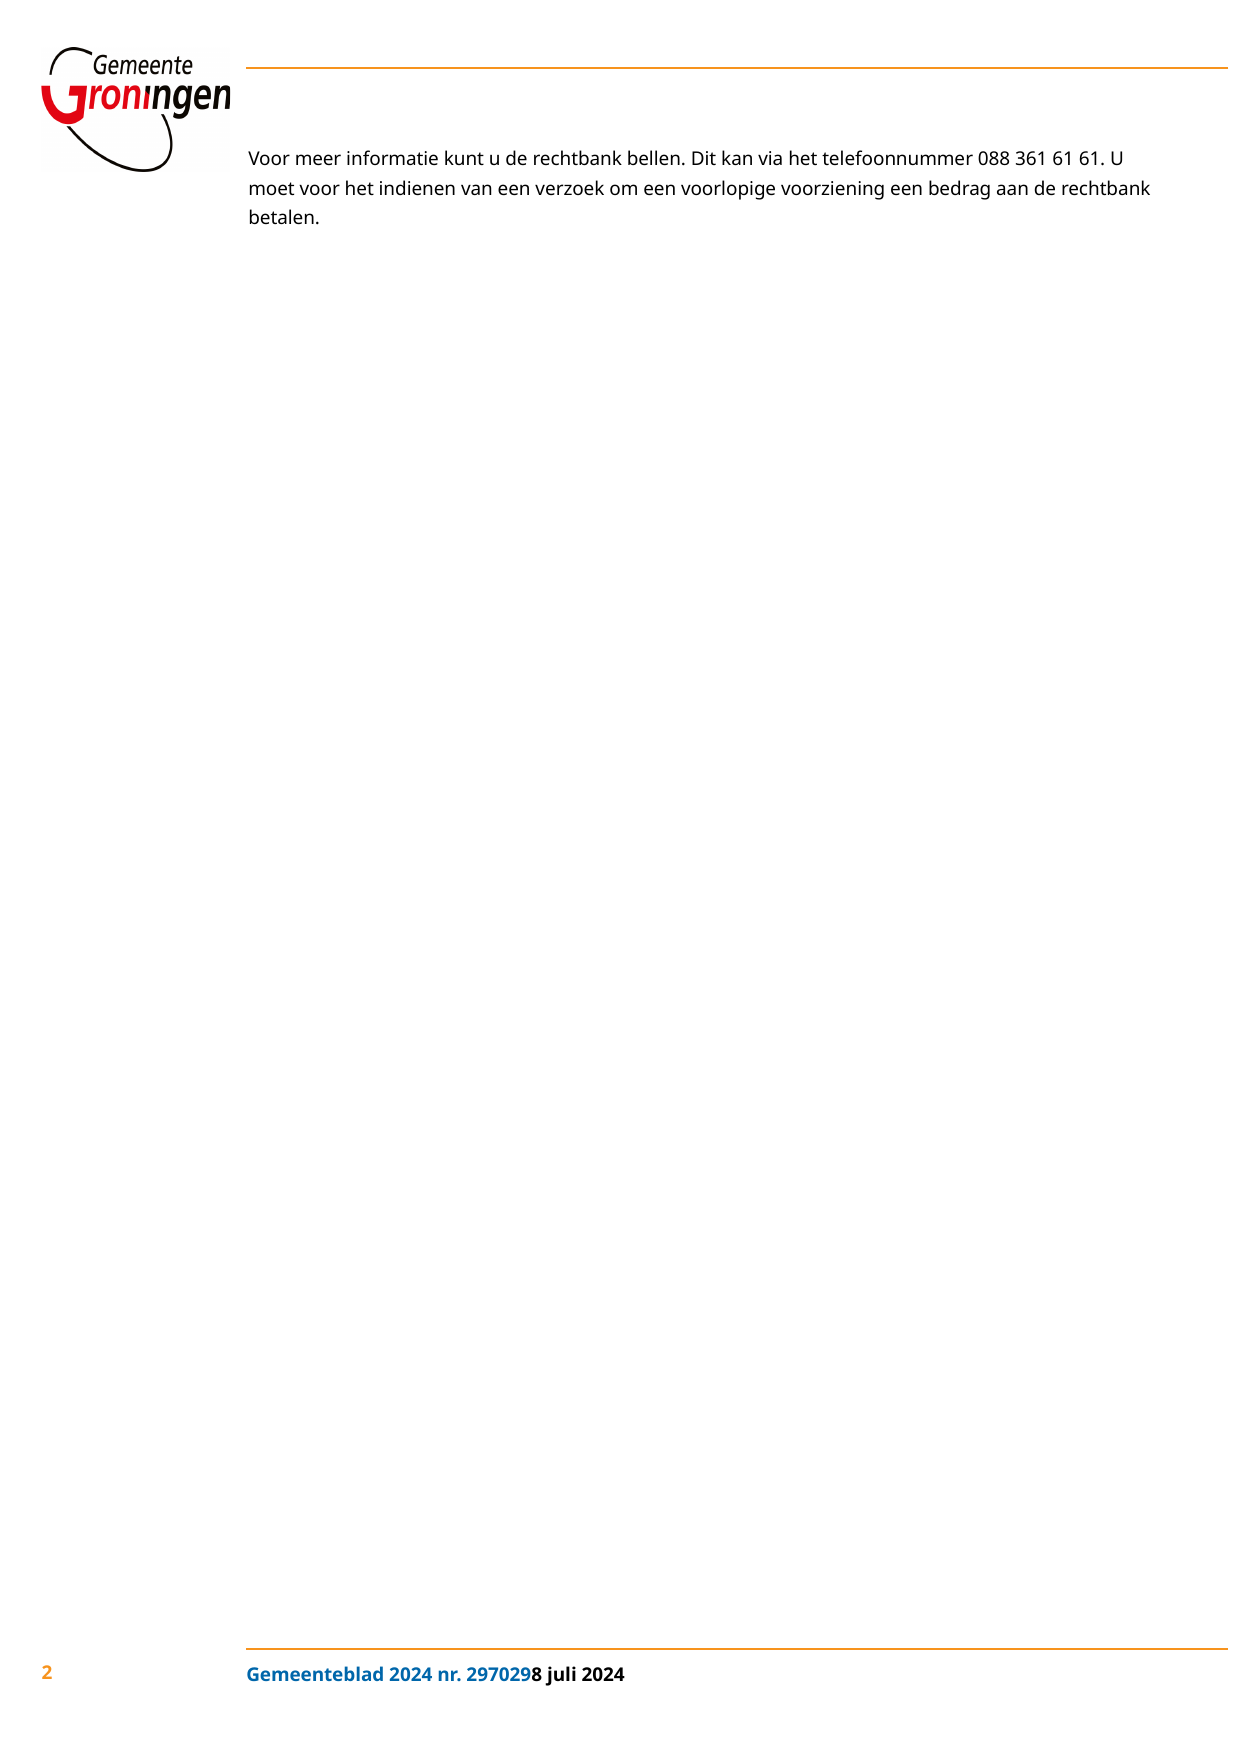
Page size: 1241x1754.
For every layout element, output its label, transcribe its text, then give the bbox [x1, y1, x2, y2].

picture [41, 47, 231, 172]
text Voor meer informatie kunt u de rechtbank bellen. Dit kan via het telefoonnummer 088 361 61 61. U moet voor het indienen van een verzoek om een voorlopige voorziening een bedrag aan de rechtbank betalen. [248, 145, 1152, 230]
